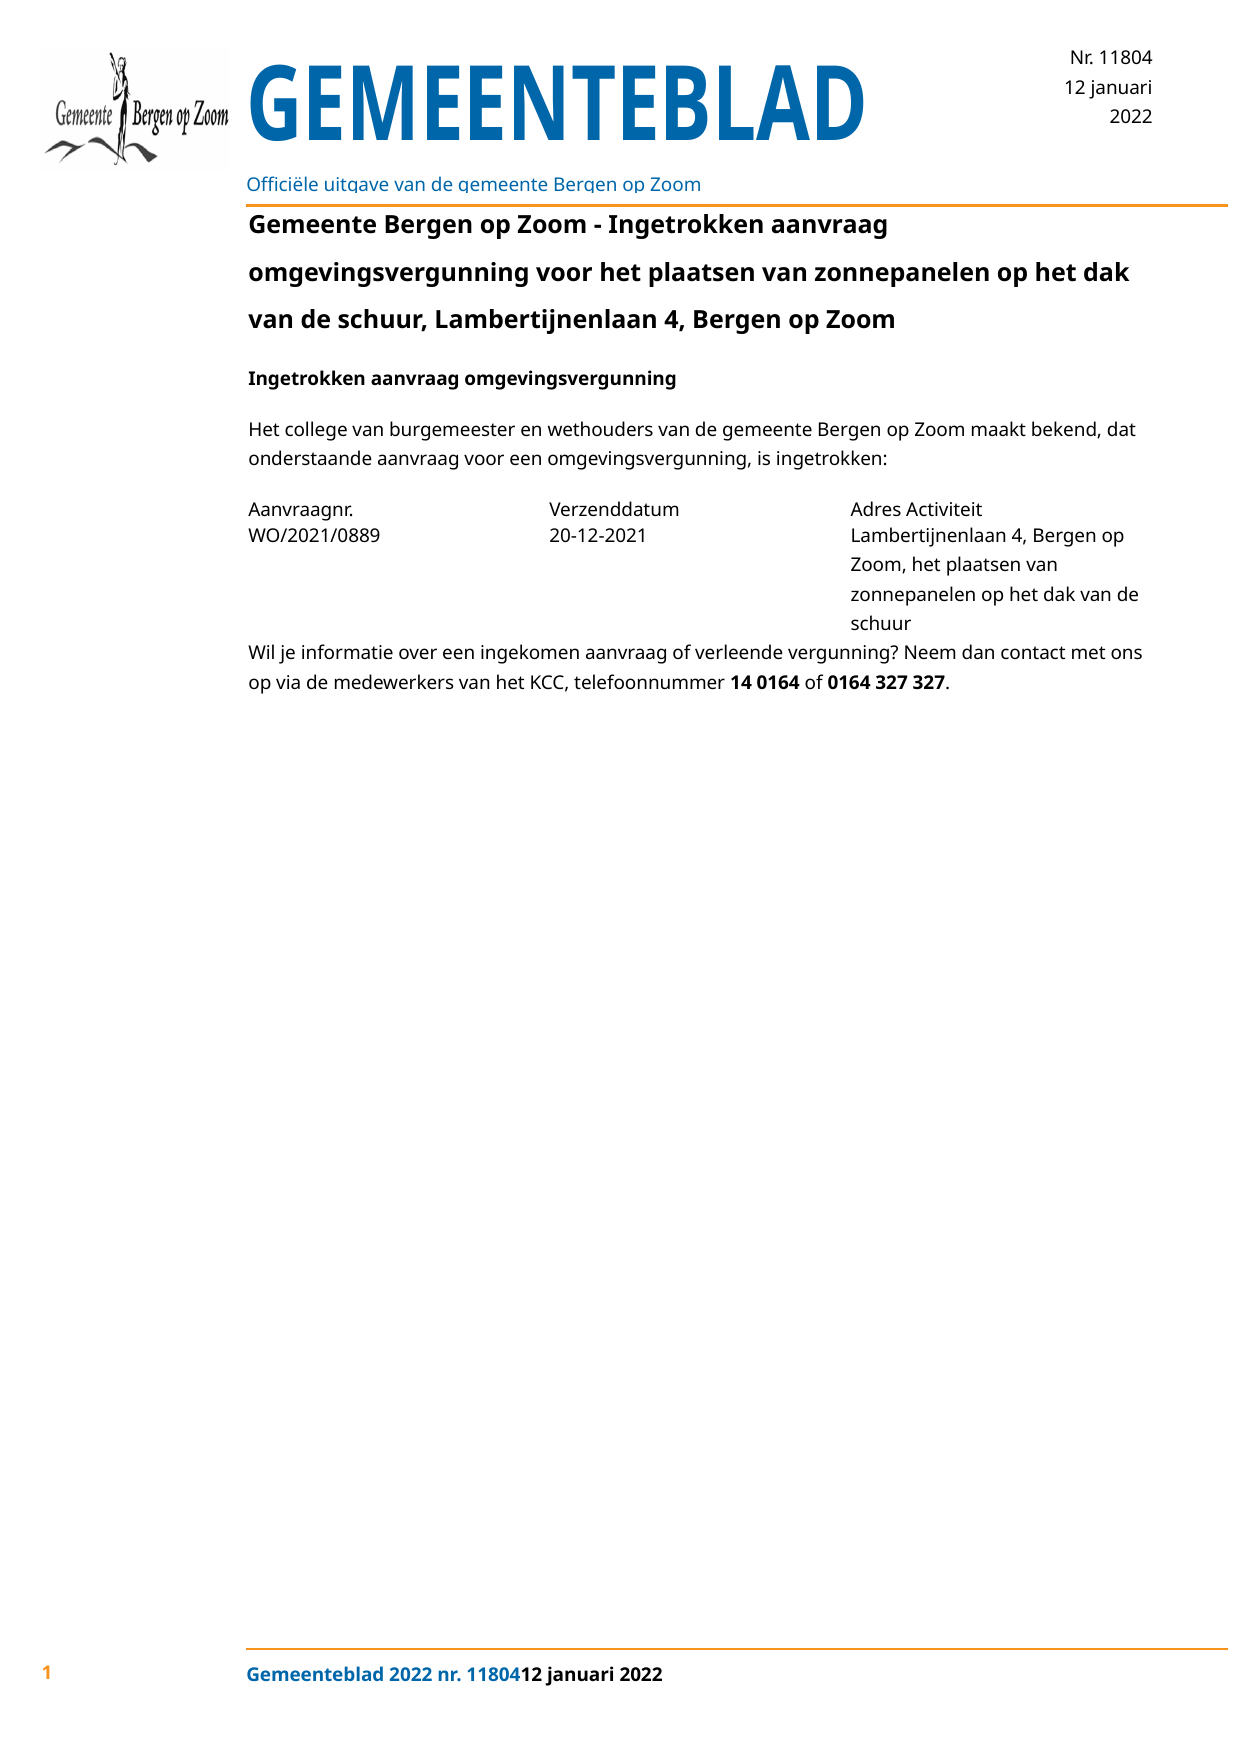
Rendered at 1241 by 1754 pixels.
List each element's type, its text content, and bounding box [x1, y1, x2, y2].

table_cell WO/2021/0889 [248, 522, 549, 636]
text Wil je informatie over een ingekomen aanvraag of verleende vergunning? Neem dan contact met ons op via de medewerkers van het KCC, telefoonnummer 14 0164 of 0164 327 327. [248, 639, 1152, 695]
table_cell Lambertijnenlaan 4, Bergen op Zoom, het plaatsen van zonnepanelen op het dak van de schuur [850, 522, 1152, 636]
table_cell 20-12-2021 [549, 522, 850, 636]
table_header Aanvraagnr. [248, 496, 549, 522]
text Gemeente Bergen op Zoom - Ingetrokken aanvraag omgevingsvergunning voor het plaatsen van zonnepanelen op het dak van de schuur, Lambertijnenlaan 4, Bergen op Zoom [248, 207, 1152, 336]
picture [41, 47, 231, 172]
text Ingetrokken aanvraag omgevingsvergunning [248, 366, 1152, 391]
text Het college van burgemeester en wethouders van de gemeente Bergen op Zoom maakt bekend, dat onderstaande aanvraag voor een omgevingsvergunning, is ingetrokken: [248, 416, 1152, 471]
table_header Adres Activiteit [850, 496, 1152, 522]
table_header Verzenddatum [549, 496, 850, 522]
